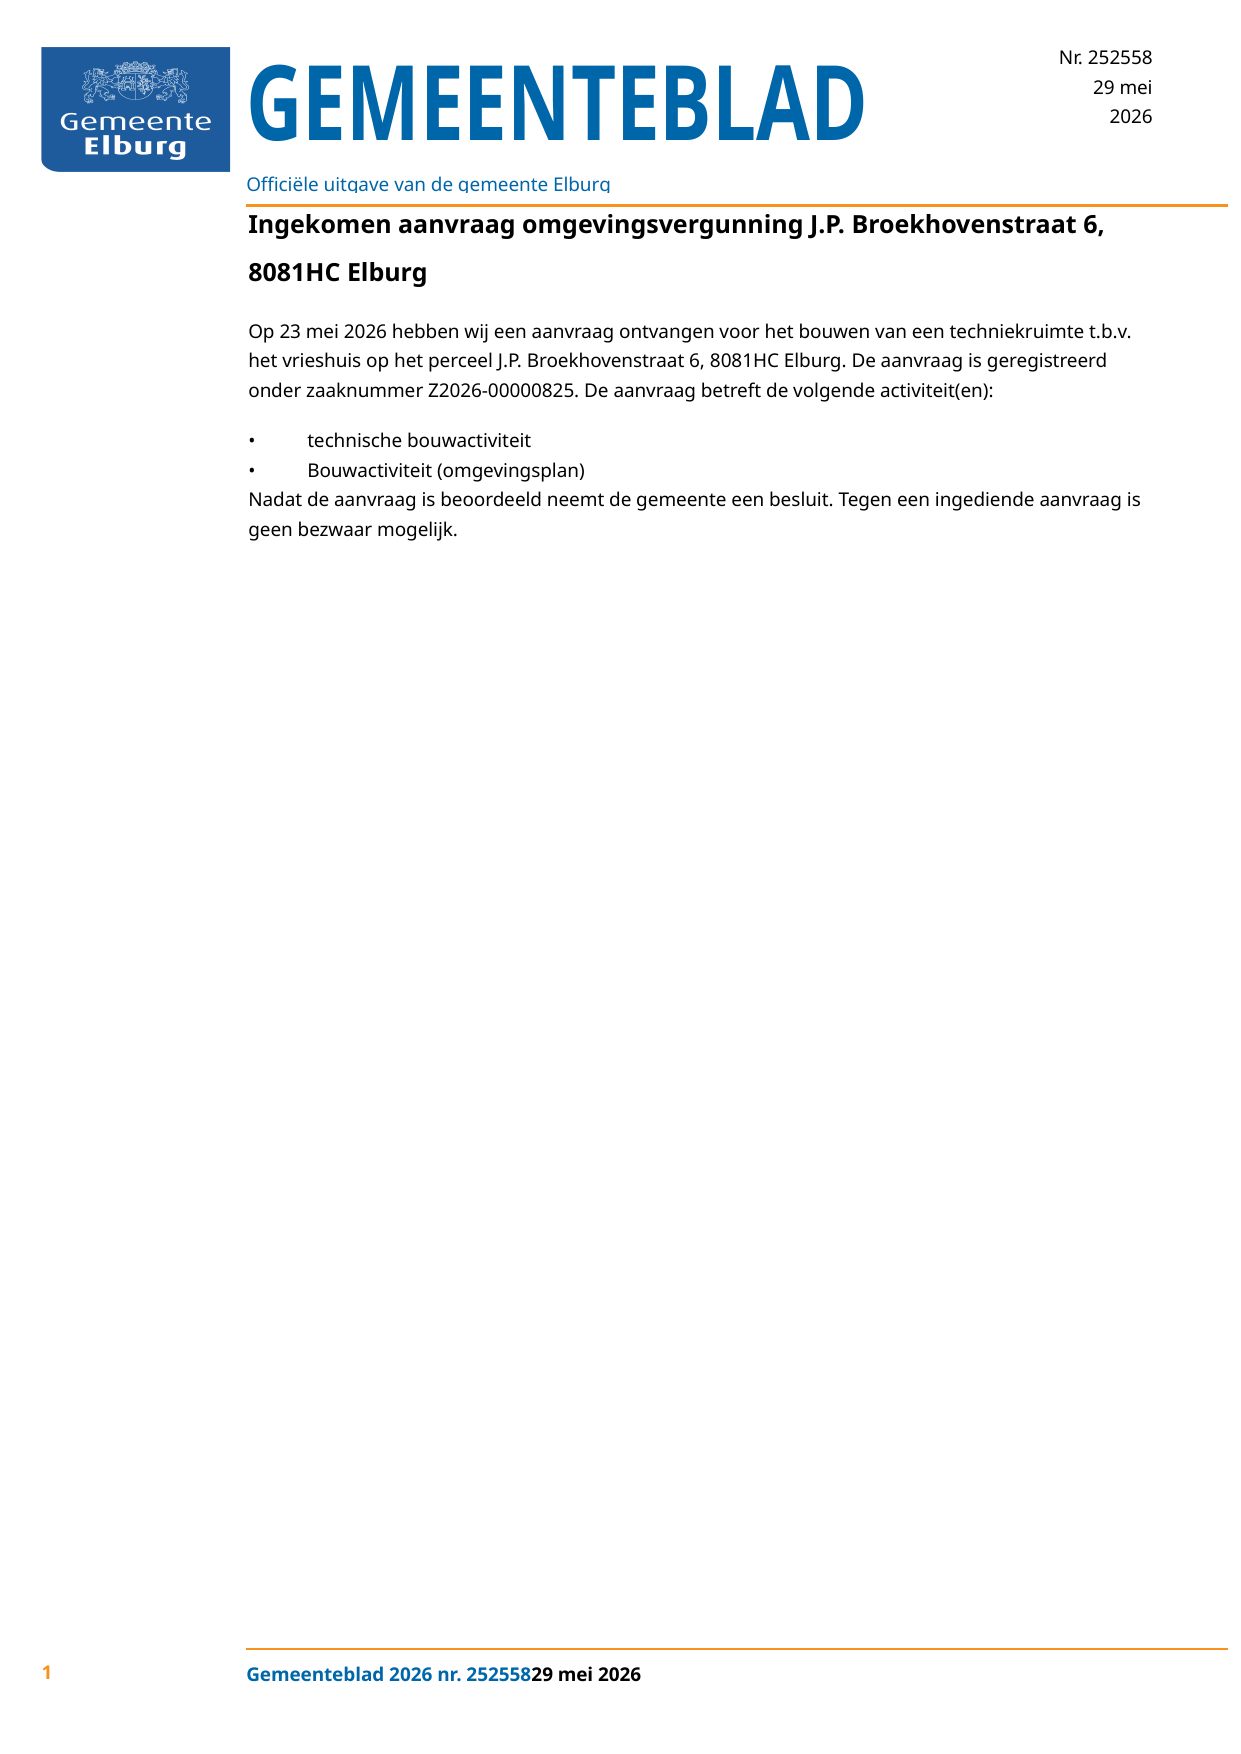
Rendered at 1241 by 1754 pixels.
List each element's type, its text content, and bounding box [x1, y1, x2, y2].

text Ingekomen aanvraag omgevingsvergunning J.P. Broekhovenstraat 6, 8081HC Elburg [248, 207, 1152, 288]
list technische bouwactiviteit [248, 427, 1152, 453]
text Nadat de aanvraag is beoordeeld neemt de gemeente een besluit. Tegen een ingediende aanvraag is geen bezwaar mogelijk. [248, 487, 1152, 542]
text Op 23 mei 2026 hebben wij een aanvraag ontvangen voor het bouwen van een techniekruimte t.b.v. het vrieshuis op het perceel J.P. Broekhovenstraat 6, 8081HC Elburg. De aanvraag is geregistreerd onder zaaknummer Z2026-00000825. De aanvraag betreft de volgende activiteit(en): [248, 318, 1152, 403]
list Bouwactiviteit (omgevingsplan) [248, 457, 1152, 483]
picture [41, 47, 231, 172]
